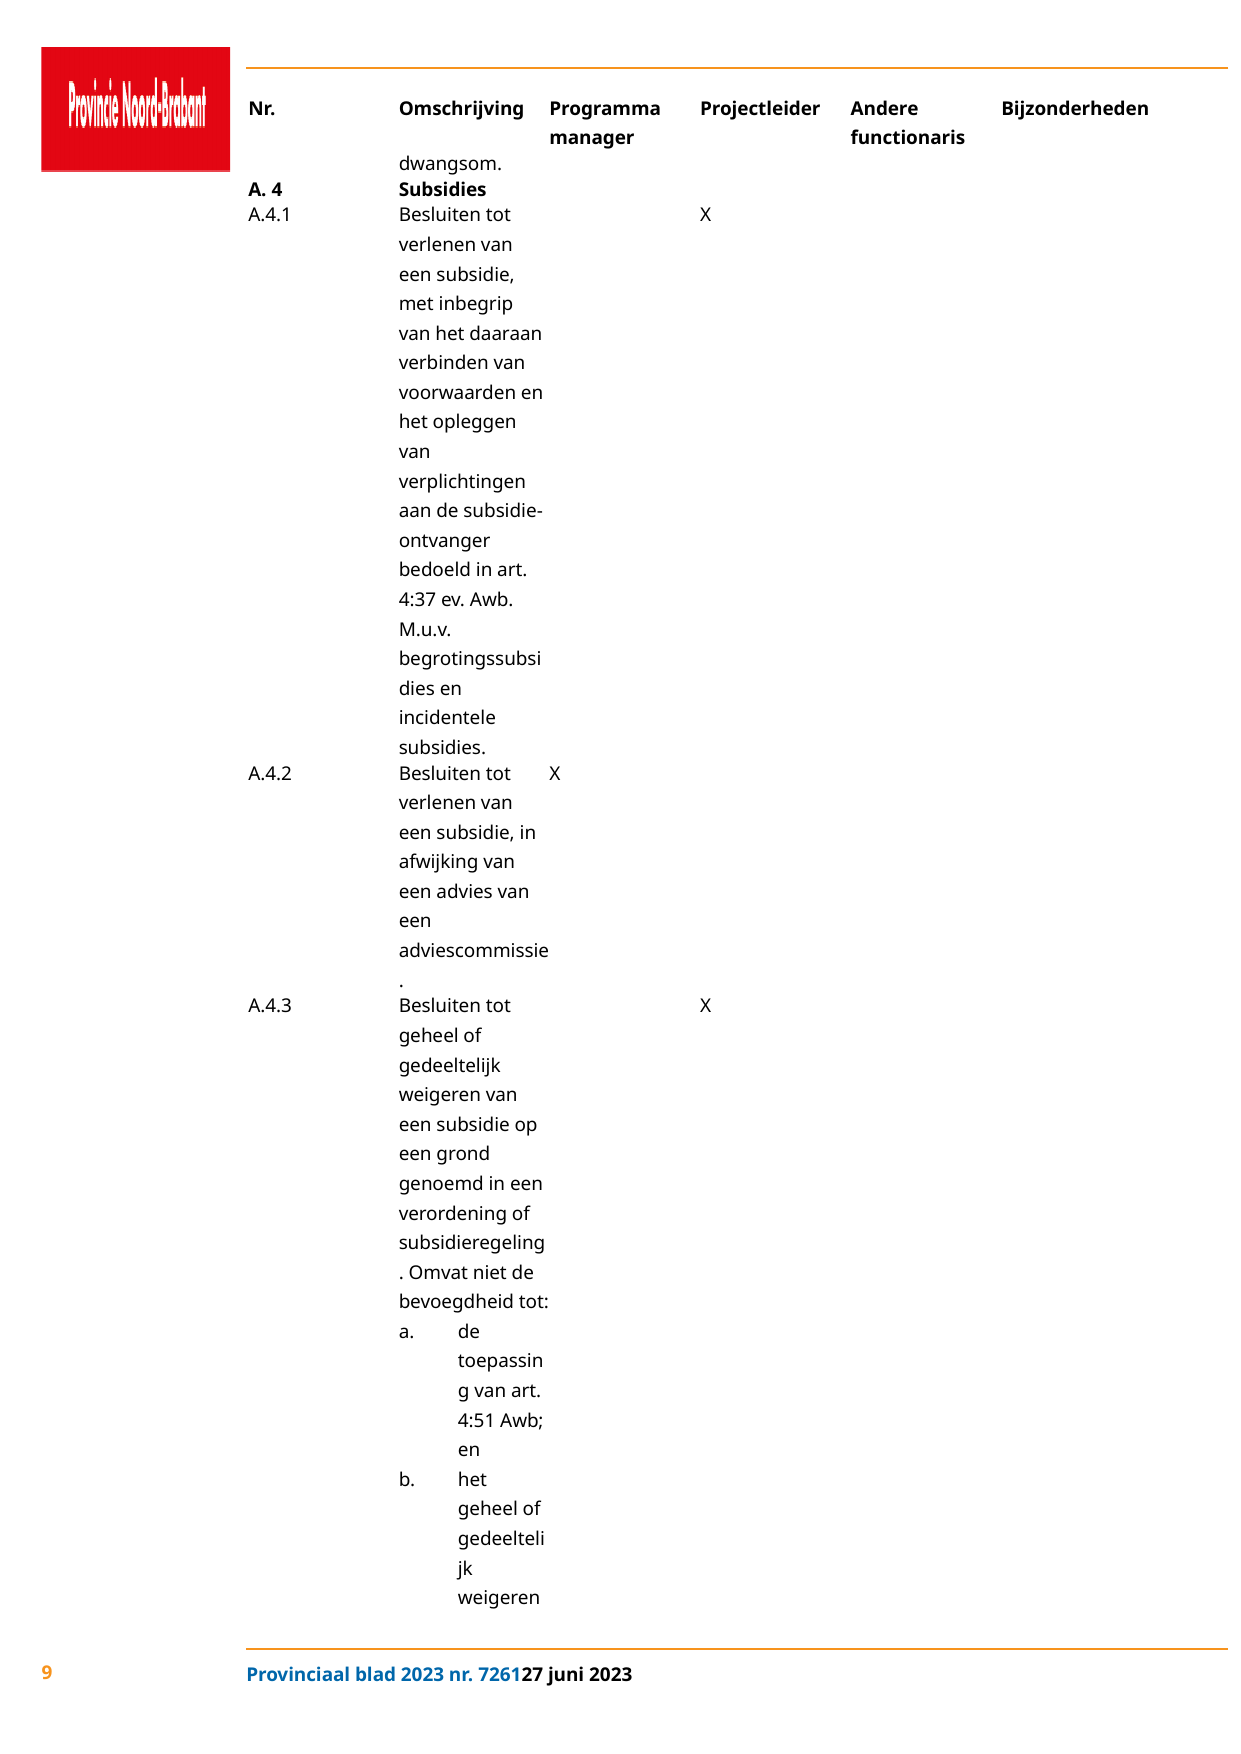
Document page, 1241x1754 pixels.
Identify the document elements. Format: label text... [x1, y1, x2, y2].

table_cell [549, 202, 700, 760]
table_cell [700, 760, 850, 993]
table_cell X [549, 760, 700, 993]
picture [41, 47, 231, 172]
table_cell X [700, 202, 850, 760]
table_cell dwangsom. [399, 150, 549, 176]
table_cell Besluiten tot verlenen van een subsidie, met inbegrip van het daaraan verbinden van voorwaarden en het opleggen van verplichtingen aan de subsidie-ontvanger bedoeld in art. 4:37 ev. Awb. M.u.v. begrotingssubsidies en incidentele subsidies. [399, 202, 549, 760]
table_header Andere functionaris [850, 95, 1001, 150]
table_header Bijzonderheden [1001, 95, 1152, 150]
table_cell X [700, 993, 850, 1610]
table_cell Subsidies [399, 176, 549, 202]
table_header Programma manager [549, 95, 700, 150]
table_cell [850, 760, 1001, 993]
table_header Omschrijving [399, 95, 549, 150]
table_cell A.4.1 [248, 202, 398, 760]
table_cell [1001, 150, 1152, 176]
table_cell Besluiten tot verlenen van een subsidie, in afwijking van een advies van een adviescommissie. [399, 760, 549, 993]
table_cell [248, 150, 398, 176]
table_cell A.4.2 [248, 760, 398, 993]
table_cell [850, 993, 1001, 1610]
table_cell Besluiten tot geheel of gedeeltelijk weigeren van een subsidie op een grond genoemd in een verordening of subsidieregeling. Omvat niet de bevoegdheid tot: de toepassing van art. 4:51 Awb; en het geheel of gedeeltelijk weigeren [399, 993, 549, 1610]
table_cell [700, 150, 850, 176]
table_header Projectleider [700, 95, 850, 150]
table_header Nr. [248, 95, 398, 150]
table_cell [549, 150, 700, 176]
table_cell A.4.3 [248, 993, 398, 1610]
table_cell [1001, 202, 1152, 760]
table_cell [850, 202, 1001, 760]
table_cell [1001, 993, 1152, 1610]
table_cell [850, 150, 1001, 176]
table_cell [1001, 760, 1152, 993]
table_cell A. 4 [248, 176, 398, 202]
table_cell [549, 993, 700, 1610]
